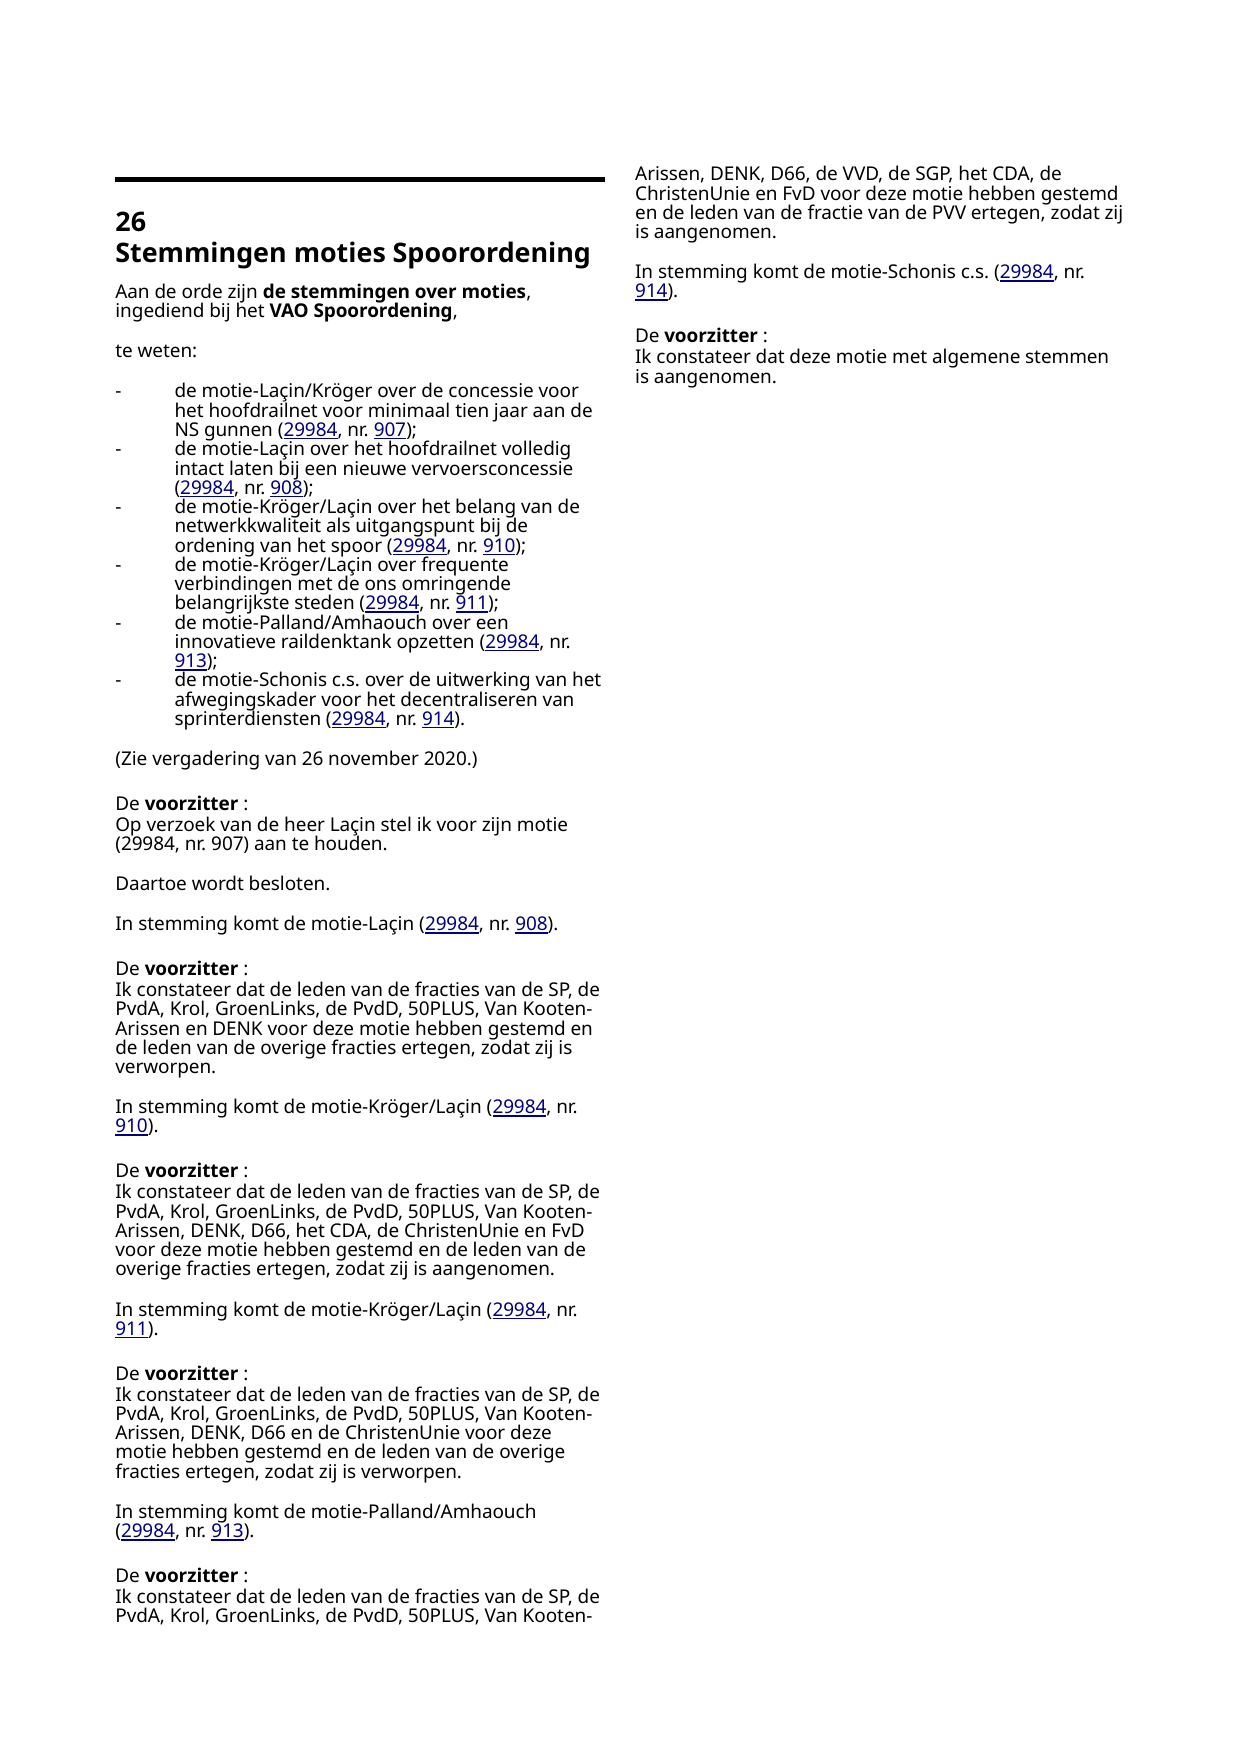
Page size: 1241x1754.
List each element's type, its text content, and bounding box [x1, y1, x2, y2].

text Aan de orde zijn de stemmingen over moties, ingediend bij het VAO Spoorordening, [115, 283, 605, 322]
text Arissen, DENK, D66, de VVD, de SGP, het CDA, de ChristenUnie en FvD voor deze motie hebben gestemd en de leden van de fractie van de PVV ertegen, zodat zij is aangenomen. [635, 165, 1125, 242]
text In stemming komt de motie-Laçin (29984, nr. 908). [115, 915, 605, 934]
text Ik constateer dat de leden van de fracties van de SP, de PvdA, Krol, GroenLinks, de PvdD, 50PLUS, Van Kooten- [115, 1588, 605, 1626]
text De voorzitter : [115, 790, 605, 816]
text In stemming komt de motie-Palland/Amhaouch (29984, nr. 913). [115, 1503, 605, 1541]
text De voorzitter : [115, 1562, 605, 1588]
text Op verzoek van de heer Laçin stel ik voor zijn motie (29984, nr. 907) aan te houden. [115, 816, 605, 854]
list de motie-Kröger/Laçin over frequente verbindingen met de ons omringende belangrijkste steden (29984, nr. 911); [115, 556, 605, 614]
text Daartoe wordt besloten. [115, 875, 605, 894]
text In stemming komt de motie-Kröger/Laçin (29984, nr. 910). [115, 1098, 605, 1137]
text 26 [115, 203, 605, 239]
text De voorzitter : [635, 323, 1125, 348]
text De voorzitter : [115, 955, 605, 981]
text Ik constateer dat deze motie met algemene stemmen is aangenomen. [635, 348, 1125, 387]
text De voorzitter : [115, 1158, 605, 1183]
text In stemming komt de motie-Schonis c.s. (29984, nr. 914). [635, 263, 1125, 302]
text te weten: [115, 342, 605, 362]
list de motie-Laçin over het hoofdrailnet volledig intact laten bij een nieuwe vervoersconcessie (29984, nr. 908); [115, 440, 605, 498]
list de motie-Laçin/Kröger over de concessie voor het hoofdrailnet voor minimaal tien jaar aan de NS gunnen (29984, nr. 907); [115, 382, 605, 440]
list de motie-Palland/Amhaouch over een innovatieve raildenktank opzetten (29984, nr. 913); [115, 614, 605, 671]
text Stemmingen moties Spoorordening [115, 239, 605, 283]
list de motie-Kröger/Laçin over het belang van de netwerkkwaliteit als uitgangspunt bij de ordening van het spoor (29984, nr. 910); [115, 498, 605, 556]
text (Zie vergadering van 26 november 2020.) [115, 750, 605, 769]
list de motie-Schonis c.s. over de uitwerking van het afwegingskader voor het decentraliseren van sprinterdiensten (29984, nr. 914). [115, 671, 605, 729]
text Ik constateer dat de leden van de fracties van de SP, de PvdA, Krol, GroenLinks, de PvdD, 50PLUS, Van Kooten-Arissen, DENK, D66 en de ChristenUnie voor deze motie hebben gestemd en de leden van de overige fracties ertegen, zodat zij is verworpen. [115, 1386, 605, 1482]
text Ik constateer dat de leden van de fracties van de SP, de PvdA, Krol, GroenLinks, de PvdD, 50PLUS, Van Kooten-Arissen en DENK voor deze motie hebben gestemd en de leden van de overige fracties ertegen, zodat zij is verworpen. [115, 981, 605, 1077]
text Ik constateer dat de leden van de fracties van de SP, de PvdA, Krol, GroenLinks, de PvdD, 50PLUS, Van Kooten-Arissen, DENK, D66, het CDA, de ChristenUnie en FvD voor deze motie hebben gestemd en de leden van de overige fracties ertegen, zodat zij is aangenomen. [115, 1183, 605, 1280]
text De voorzitter : [115, 1360, 605, 1386]
text In stemming komt de motie-Kröger/Laçin (29984, nr. 911). [115, 1301, 605, 1339]
